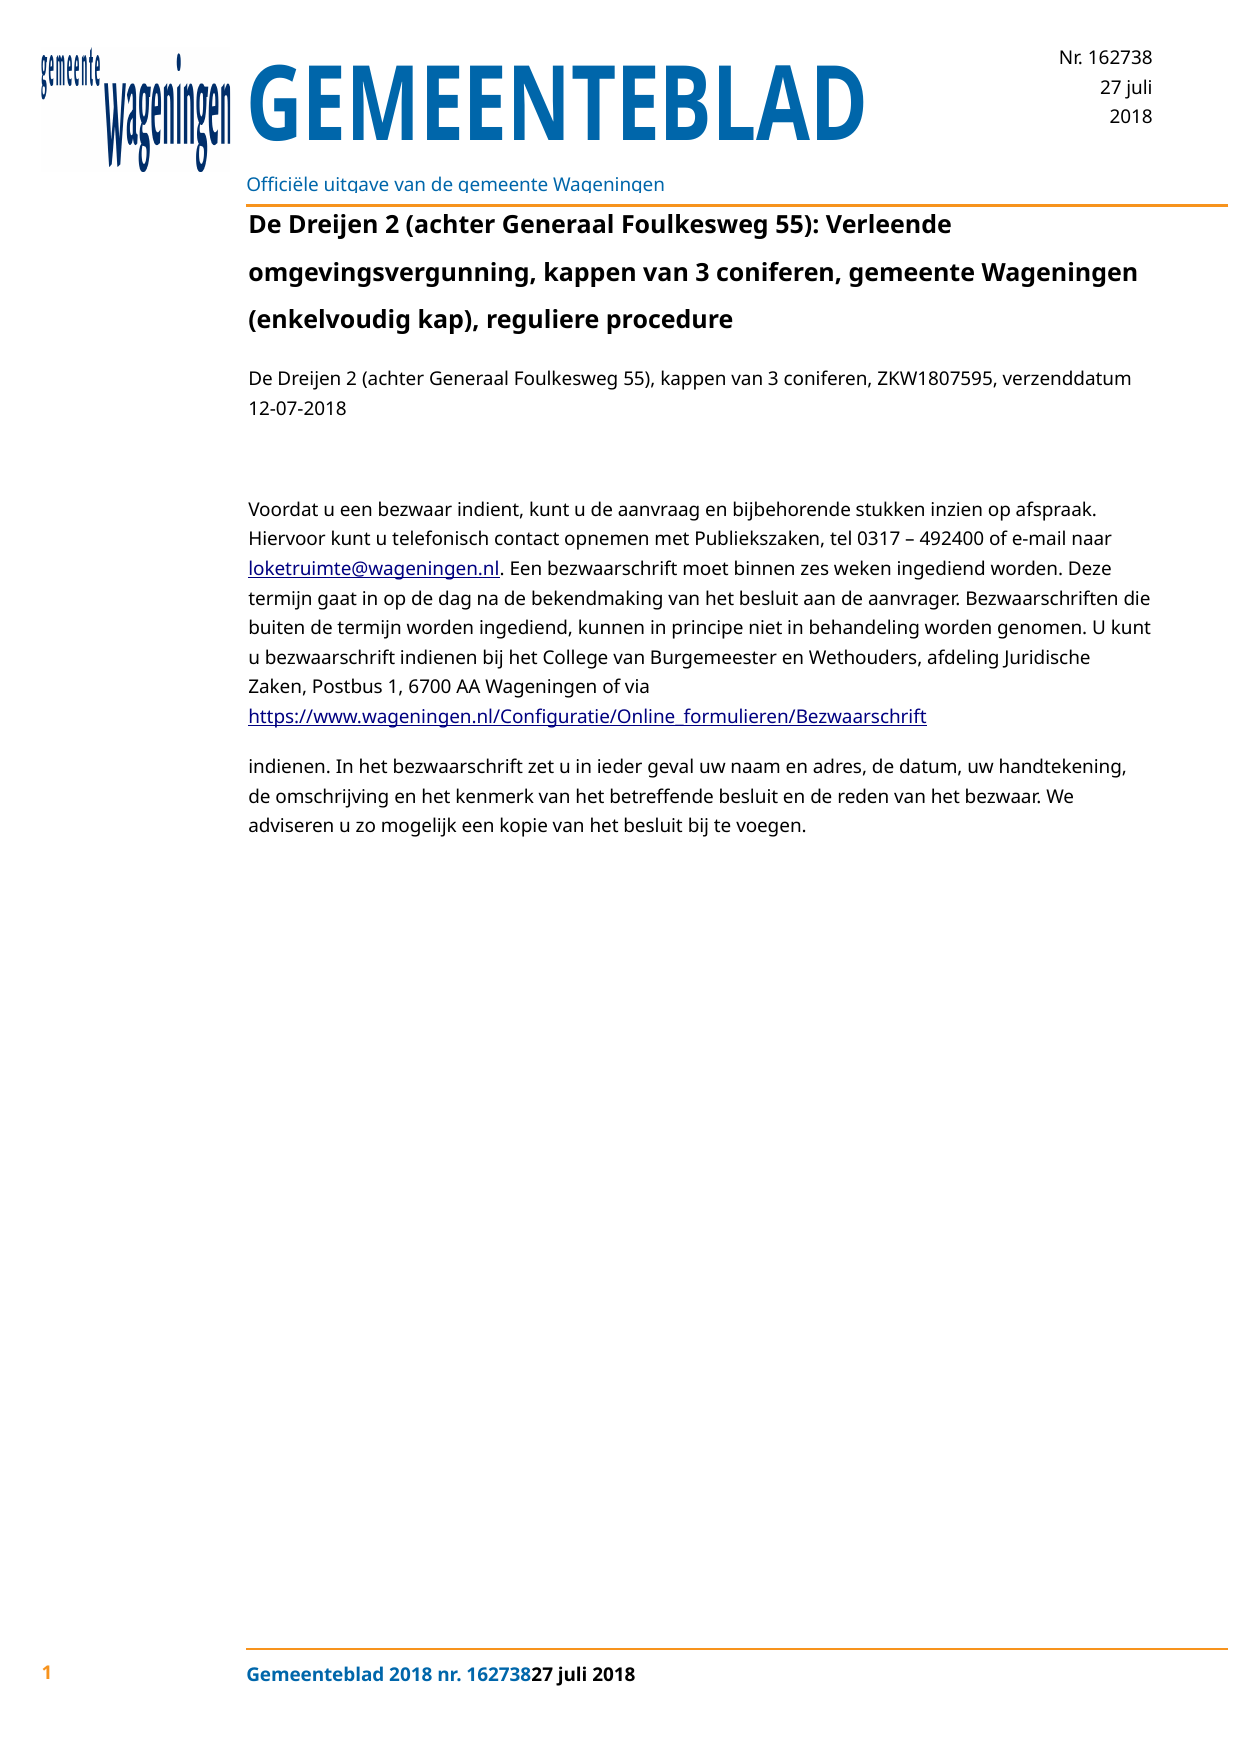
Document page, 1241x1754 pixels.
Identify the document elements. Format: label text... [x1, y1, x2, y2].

text De Dreijen 2 (achter Generaal Foulkesweg 55): Verleende omgevingsvergunning, kappen van 3 coniferen, gemeente Wageningen (enkelvoudig kap), reguliere procedure [248, 207, 1152, 336]
text Voordat u een bezwaar indient, kunt u de aanvraag en bijbehorende stukken inzien op afspraak. Hiervoor kunt u telefonisch contact opnemen met Publiekszaken, tel 0317 – 492400 of e-mail naar loketruimte@wageningen.nl. Een bezwaarschrift moet binnen zes weken ingediend worden. Deze termijn gaat in op de dag na de bekendmaking van het besluit aan de aanvrager. Bezwaarschriften die buiten de termijn worden ingediend, kunnen in principe niet in behandeling worden genomen. U kunt u bezwaarschrift indienen bij het College van Burgemeester en Wethouders, afdeling Juridische Zaken, Postbus 1, 6700 AA Wageningen of via https://www.wageningen.nl/Configuratie/Online_formulieren/Bezwaarschrift [248, 496, 1152, 729]
text De Dreijen 2 (achter Generaal Foulkesweg 55), kappen van 3 coniferen, ZKW1807595, verzenddatum 12-07-2018 [248, 366, 1152, 421]
text indienen. In het bezwaarschrift zet u in ieder geval uw naam en adres, de datum, uw handtekening, de omschrijving en het kenmerk van het betreffende besluit en de reden van het bezwaar. We adviseren u zo mogelijk een kopie van het besluit bij te voegen. [248, 753, 1152, 838]
picture [41, 47, 231, 172]
